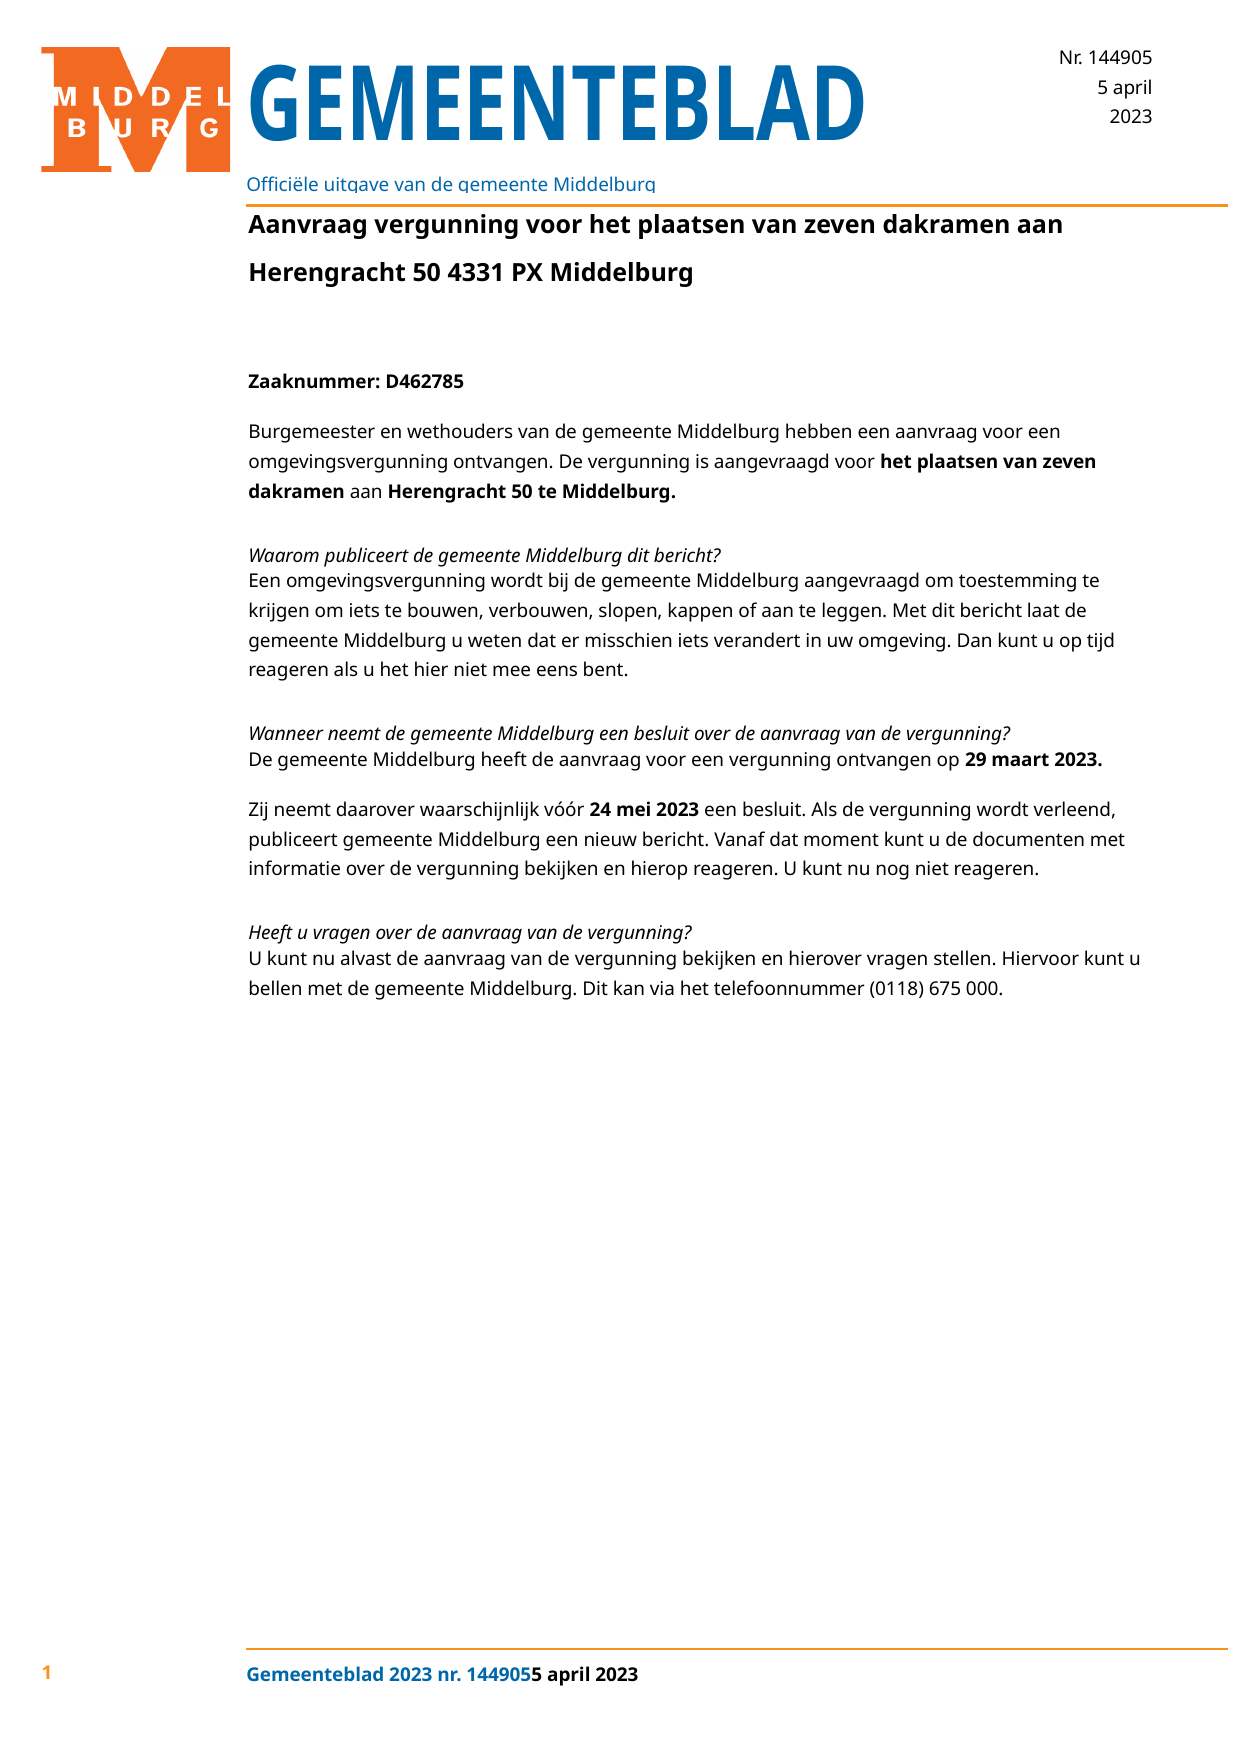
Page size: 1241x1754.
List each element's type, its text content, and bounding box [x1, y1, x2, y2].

text Zaaknummer: D462785 [248, 368, 1152, 394]
text Heeft u vragen over de aanvraag van de vergunning? [248, 919, 1152, 945]
text De gemeente Middelburg heeft de aanvraag voor een vergunning ontvangen op 29 maart 2023. [248, 746, 1152, 772]
text Wanneer neemt de gemeente Middelburg een besluit over de aanvraag van de vergunning? [248, 720, 1152, 746]
text U kunt nu alvast de aanvraag van de vergunning bekijken en hierover vragen stellen. Hiervoor kunt u bellen met de gemeente Middelburg. Dit kan via het telefoonnummer (0118) 675 000. [248, 945, 1152, 1001]
text Waarom publiceert de gemeente Middelburg dit bericht? [248, 542, 1152, 568]
text Een omgevingsvergunning wordt bij de gemeente Middelburg aangevraagd om toestemming te krijgen om iets te bouwen, verbouwen, slopen, kappen of aan te leggen. Met dit bericht laat de gemeente Middelburg u weten dat er misschien iets verandert in uw omgeving. Dan kunt u op tijd reageren als u het hier niet mee eens bent. [248, 568, 1152, 682]
text Aanvraag vergunning voor het plaatsen van zeven dakramen aan Herengracht 50 4331 PX Middelburg [248, 207, 1152, 288]
text Zij neemt daarover waarschijnlijk vóór 24 mei 2023 een besluit. Als de vergunning wordt verleend, publiceert gemeente Middelburg een nieuw bericht. Vanaf dat moment kunt u de documenten met informatie over de vergunning bekijken en hierop reageren. U kunt nu nog niet reageren. [248, 796, 1152, 881]
picture [41, 47, 231, 172]
text Burgemeester en wethouders van de gemeente Middelburg hebben een aanvraag voor een omgevingsvergunning ontvangen. De vergunning is aangevraagd voor het plaatsen van zeven dakramen aan Herengracht 50 te Middelburg. [248, 419, 1152, 504]
